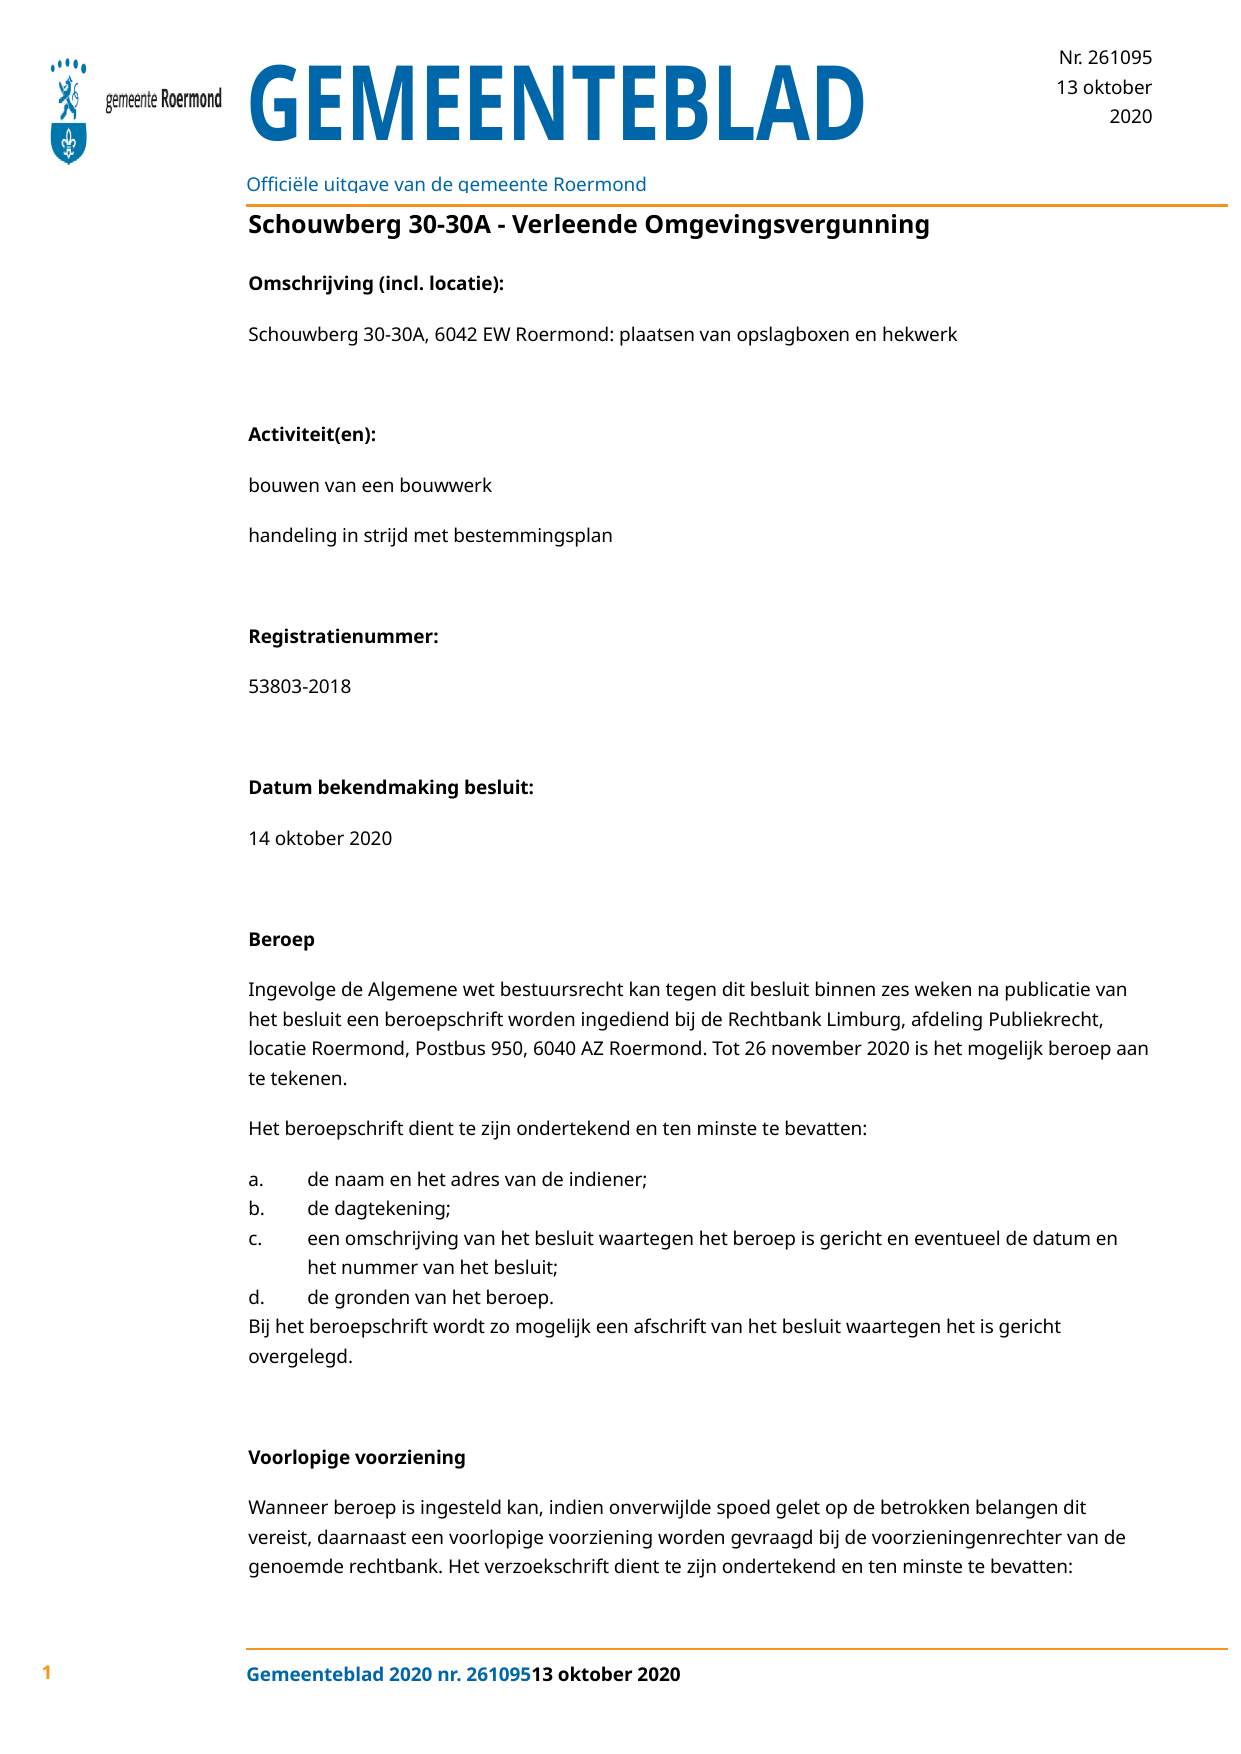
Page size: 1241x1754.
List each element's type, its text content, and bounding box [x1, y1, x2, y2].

text Het beroepschrift dient te zijn ondertekend en ten minste te bevatten: [248, 1115, 1152, 1141]
list de gronden van het beroep. [248, 1284, 1152, 1310]
list een omschrijving van het besluit waartegen het beroep is gericht en eventueel de datum en het nummer van het besluit; [248, 1225, 1152, 1280]
text Ingevolge de Algemene wet bestuursrecht kan tegen dit besluit binnen zes weken na publicatie van het besluit een beroepschrift worden ingediend bij de Rechtbank Limburg, afdeling Publiekrecht, locatie Roermond, Postbus 950, 6040 AZ Roermond. Tot 26 november 2020 is het mogelijk beroep aan te tekenen. [248, 976, 1152, 1091]
text Voorlopige voorziening [248, 1444, 1152, 1470]
text Activiteit(en): [248, 422, 1152, 447]
text Wanneer beroep is ingesteld kan, indien onverwijlde spoed gelet op de betrokken belangen dit vereist, daarnaast een voorlopige voorziening worden gevraagd bij de voorzieningenrechter van de genoemde rechtbank. Het verzoekschrift dient te zijn ondertekend en ten minste te bevatten: [248, 1494, 1152, 1579]
text Datum bekendmaking besluit: [248, 774, 1152, 800]
text 14 oktober 2020 [248, 825, 1152, 851]
list de dagtekening; [248, 1195, 1152, 1221]
text Bij het beroepschrift wordt zo mogelijk een afschrift van het besluit waartegen het is gericht overgelegd. [248, 1314, 1152, 1369]
text Registratienummer: [248, 623, 1152, 649]
text Schouwberg 30-30A - Verleende Omgevingsvergunning [248, 207, 1152, 241]
text 53803-2018 [248, 674, 1152, 699]
picture [41, 47, 231, 172]
text Omschrijving (incl. locatie): [248, 270, 1152, 296]
text Beroep [248, 926, 1152, 951]
text handeling in strijd met bestemmingsplan [248, 522, 1152, 548]
text Schouwberg 30-30A, 6042 EW Roermond: plaatsen van opslagboxen en hekwerk [248, 321, 1152, 346]
text bouwen van een bouwwerk [248, 472, 1152, 498]
list de naam en het adres van de indiener; [248, 1166, 1152, 1191]
